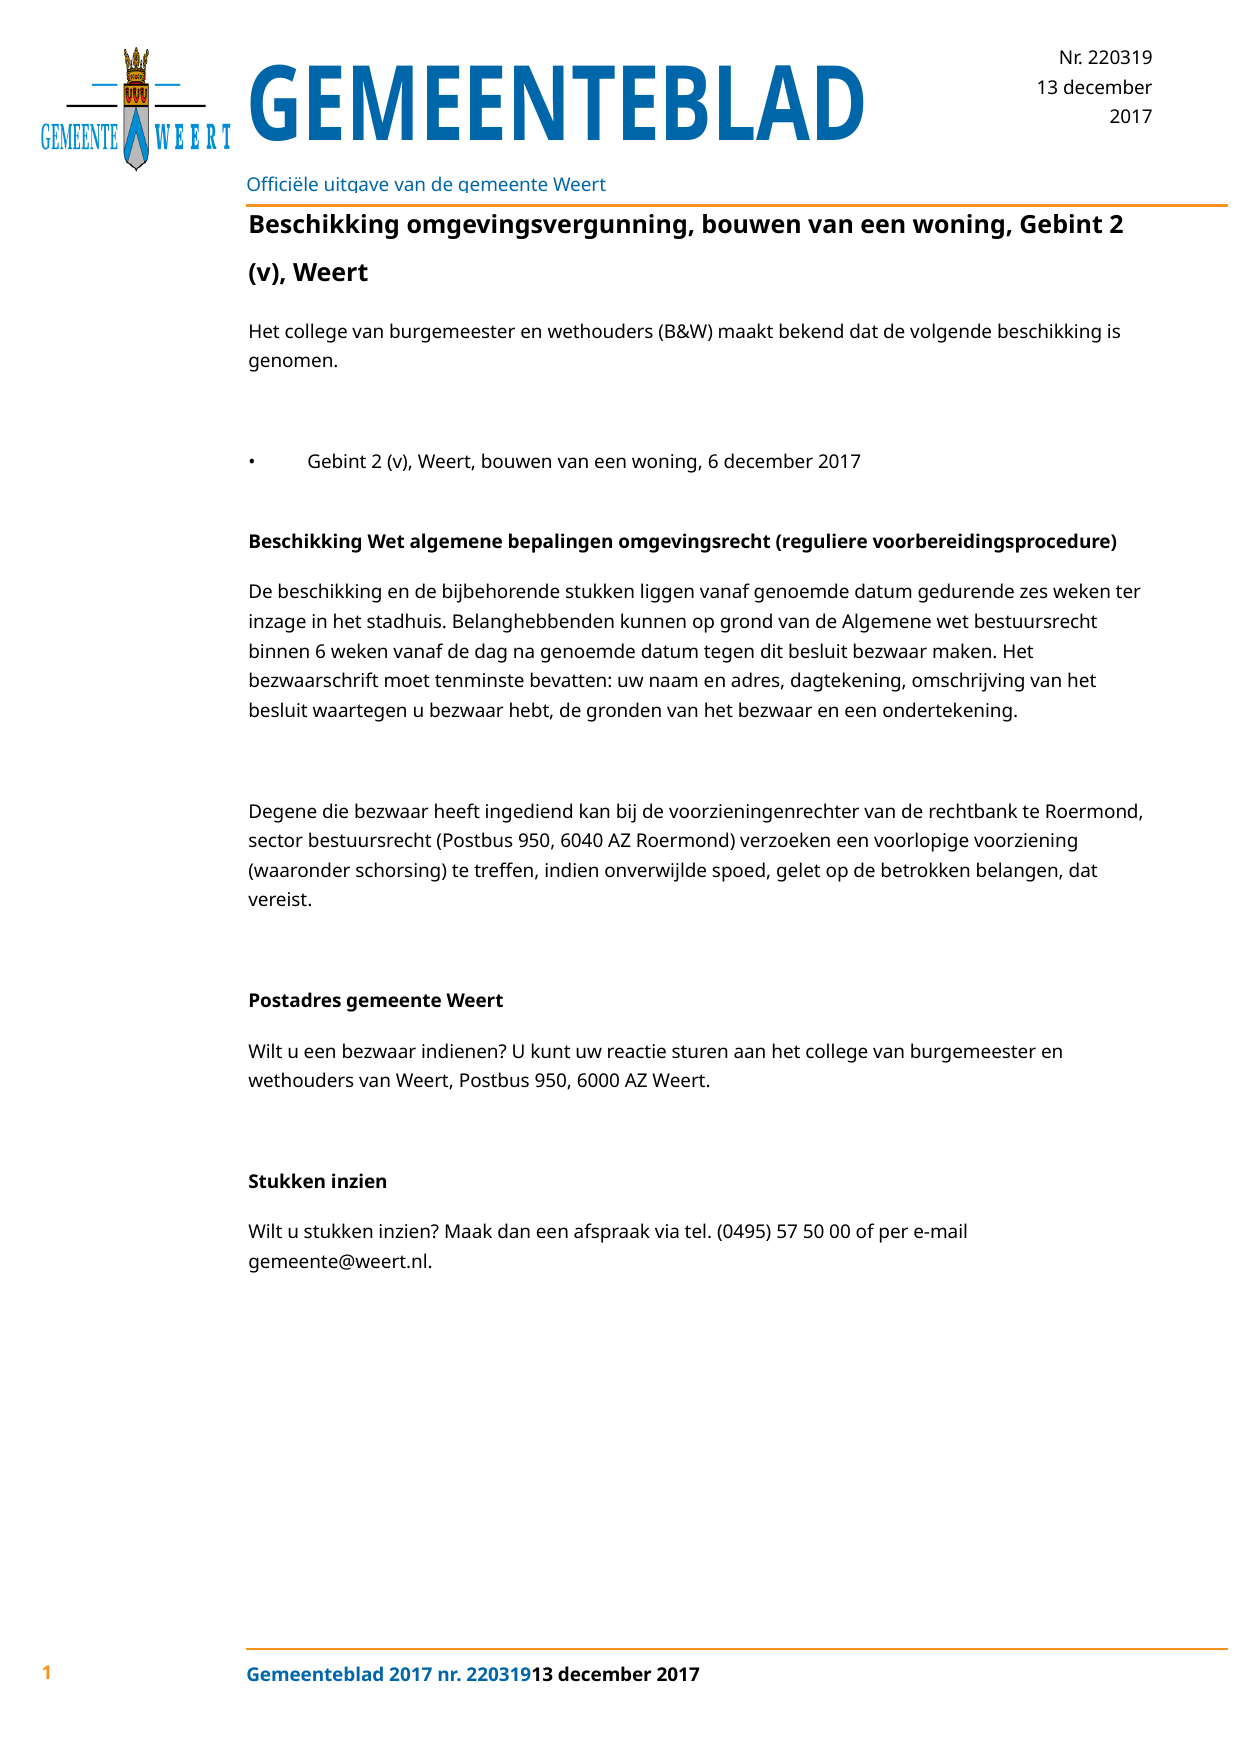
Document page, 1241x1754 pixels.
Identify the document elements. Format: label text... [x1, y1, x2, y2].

text Beschikking Wet algemene bepalingen omgevingsrecht (reguliere voorbereidingsprocedure) [248, 528, 1152, 554]
list Gebint 2 (v), Weert, bouwen van een woning, 6 december 2017 [248, 448, 1152, 474]
text Het college van burgemeester en wethouders (B&W) maakt bekend dat de volgende beschikking is genomen. [248, 318, 1152, 373]
picture [41, 47, 231, 172]
text De beschikking en de bijbehorende stukken liggen vanaf genoemde datum gedurende zes weken ter inzage in het stadhuis. Belanghebbenden kunnen op grond van de Algemene wet bestuursrecht binnen 6 weken vanaf de dag na genoemde datum tegen dit besluit bezwaar maken. Het bezwaarschrift moet tenminste bevatten: uw naam en adres, dagtekening, omschrijving van het besluit waartegen u bezwaar hebt, de gronden van het bezwaar en een ondertekening. [248, 579, 1152, 723]
text Stukken inzien [248, 1168, 1152, 1194]
text Wilt u een bezwaar indienen? U kunt uw reactie sturen aan het college van burgemeester en wethouders van Weert, Postbus 950, 6000 AZ Weert. [248, 1038, 1152, 1093]
text Postadres gemeente Weert [248, 987, 1152, 1013]
text Degene die bezwaar heeft ingediend kan bij de voorzieningenrechter van de rechtbank te Roermond, sector bestuursrecht (Postbus 950, 6040 AZ Roermond) verzoeken een voorlopige voorziening (waaronder schorsing) te treffen, indien onverwijlde spoed, gelet op de betrokken belangen, dat vereist. [248, 798, 1152, 912]
text Wilt u stukken inzien? Maak dan een afspraak via tel. (0495) 57 50 00 of per e-mail gemeente@weert.nl. [248, 1219, 1152, 1274]
text Beschikking omgevingsvergunning, bouwen van een woning, Gebint 2 (v), Weert [248, 207, 1152, 288]
